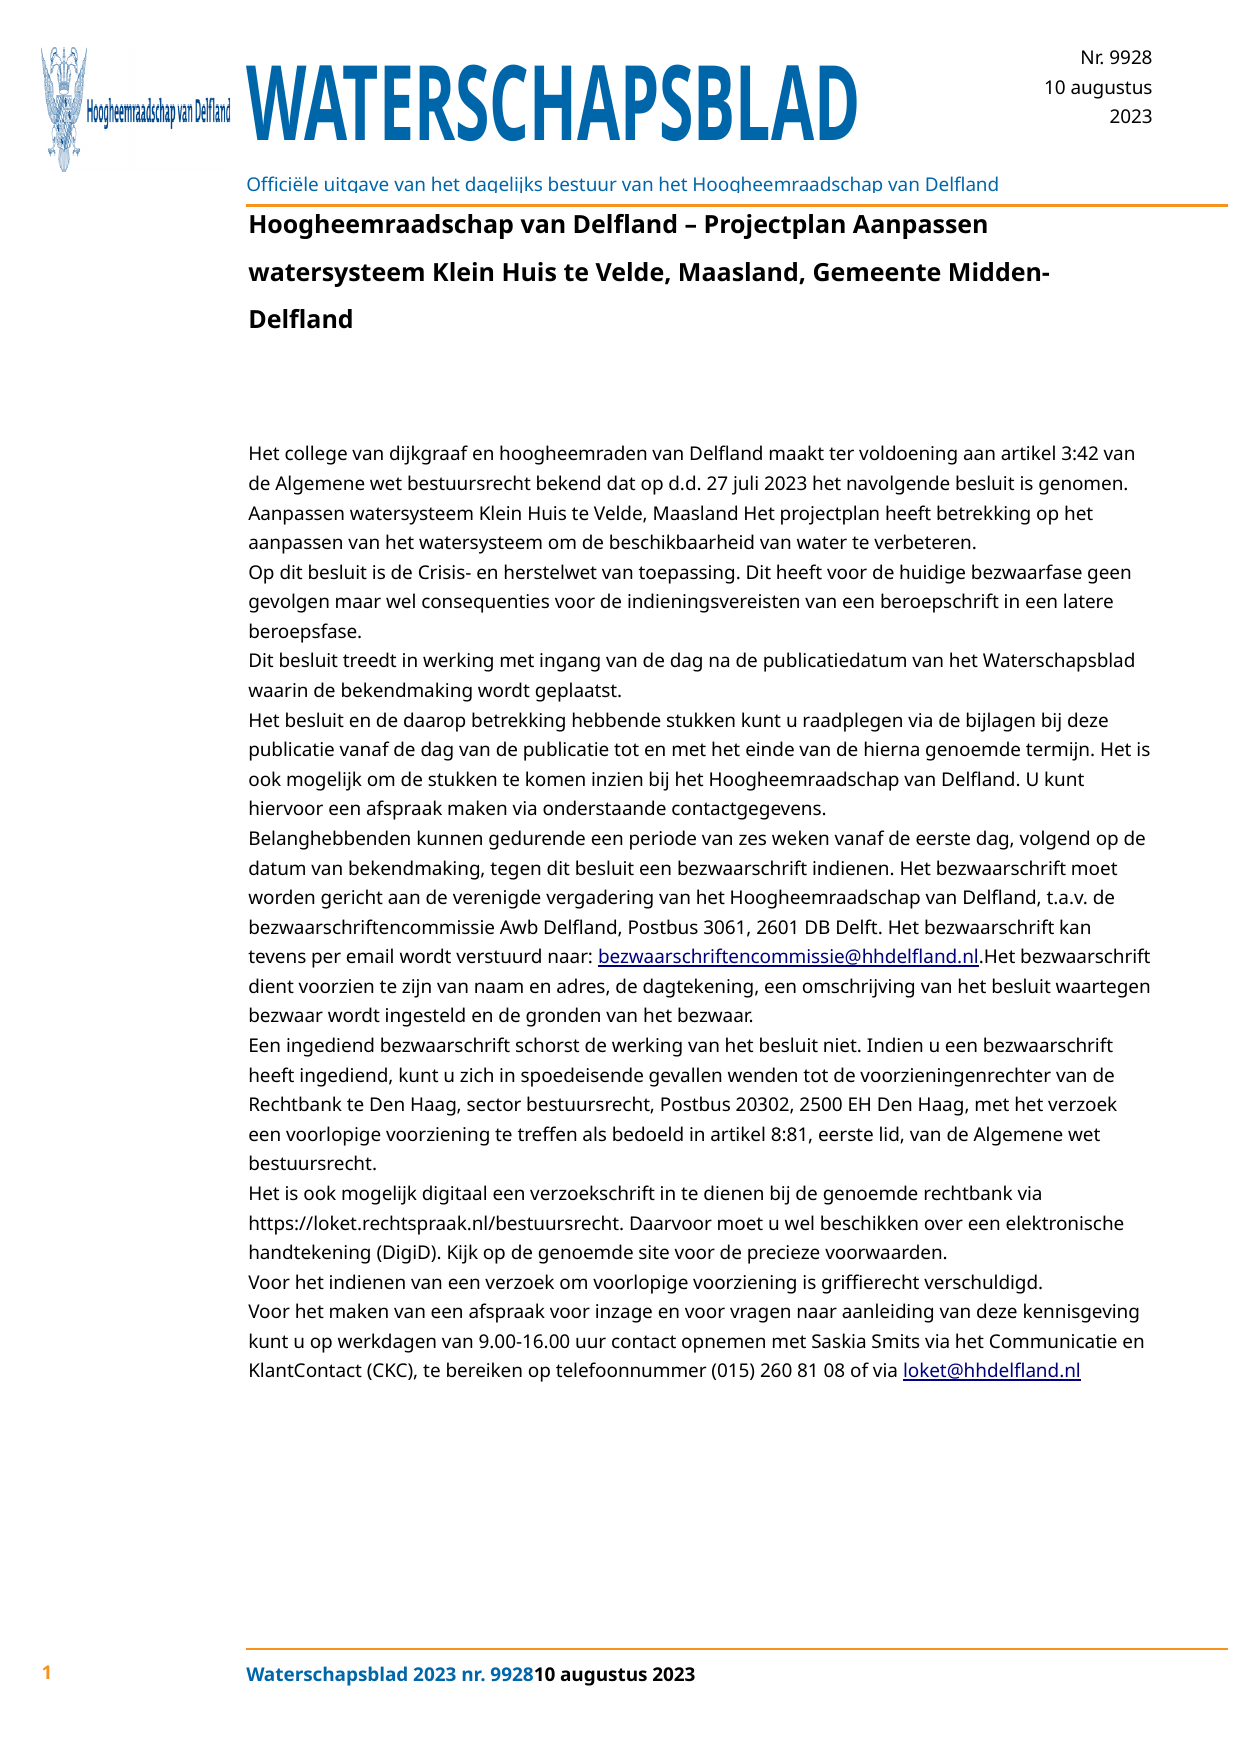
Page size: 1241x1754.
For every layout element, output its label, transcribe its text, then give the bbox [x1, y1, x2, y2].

text Een ingediend bezwaarschrift schorst de werking van het besluit niet. Indien u een bezwaarschrift heeft ingediend, kunt u zich in spoedeisende gevallen wenden tot de voorzieningenrechter van de Rechtbank te Den Haag, sector bestuursrecht, Postbus 20302, 2500 EH Den Haag, met het verzoek een voorlopige voorziening te treffen als bedoeld in artikel 8:81, eerste lid, van de Algemene wet bestuursrecht. [248, 1032, 1152, 1176]
text Belanghebbenden kunnen gedurende een periode van zes weken vanaf de eerste dag, volgend op de datum van bekendmaking, tegen dit besluit een bezwaarschrift indienen. Het bezwaarschrift moet worden gericht aan de verenigde vergadering van het Hoogheemraadschap van Delfland, t.a.v. de bezwaarschriftencommissie Awb Delfland, Postbus 3061, 2601 DB Delft. Het bezwaarschrift kan tevens per email wordt verstuurd naar: bezwaarschriftencommissie@hhdelfland.nl.Het bezwaarschrift dient voorzien te zijn van naam en adres, de dagtekening, een omschrijving van het besluit waartegen bezwaar wordt ingesteld en de gronden van het bezwaar. [248, 825, 1152, 1028]
text Aanpassen watersysteem Klein Huis te Velde, Maasland Het projectplan heeft betrekking op het aanpassen van het watersysteem om de beschikbaarheid van water te verbeteren. [248, 500, 1152, 555]
text Dit besluit treedt in werking met ingang van de dag na de publicatiedatum van het Waterschapsblad waarin de bekendmaking wordt geplaatst. [248, 648, 1152, 703]
text Voor het maken van een afspraak voor inzage en voor vragen naar aanleiding van deze kennisgeving kunt u op werkdagen van 9.00-16.00 uur contact opnemen met Saskia Smits via het Communicatie en KlantContact (CKC), te bereiken op telefoonnummer (015) 260 81 08 of via loket@hhdelfland.nl [248, 1298, 1152, 1383]
text Op dit besluit is de Crisis- en herstelwet van toepassing. Dit heeft voor de huidige bezwaarfase geen gevolgen maar wel consequenties voor de indieningsvereisten van een beroepschrift in een latere beroepsfase. [248, 559, 1152, 644]
text Voor het indienen van een verzoek om voorlopige voorziening is griffierecht verschuldigd. [248, 1269, 1152, 1294]
picture [41, 47, 231, 172]
text Het besluit en de daarop betrekking hebbende stukken kunt u raadplegen via de bijlagen bij deze publicatie vanaf de dag van de publicatie tot en met het einde van de hierna genoemde termijn. Het is ook mogelijk om de stukken te komen inzien bij het Hoogheemraadschap van Delfland. U kunt hiervoor een afspraak maken via onderstaande contactgegevens. [248, 707, 1152, 821]
text Het college van dijkgraaf en hoogheemraden van Delfland maakt ter voldoening aan artikel 3:42 van de Algemene wet bestuursrecht bekend dat op d.d. 27 juli 2023 het navolgende besluit is genomen. [248, 441, 1152, 496]
text Hoogheemraadschap van Delfland – Projectplan Aanpassen watersysteem Klein Huis te Velde, Maasland, Gemeente Midden-Delfland [248, 207, 1152, 336]
text Het is ook mogelijk digitaal een verzoekschrift in te dienen bij de genoemde rechtbank via https://loket.rechtspraak.nl/bestuursrecht. Daarvoor moet u wel beschikken over een elektronische handtekening (DigiD). Kijk op de genoemde site voor de precieze voorwaarden. [248, 1180, 1152, 1265]
